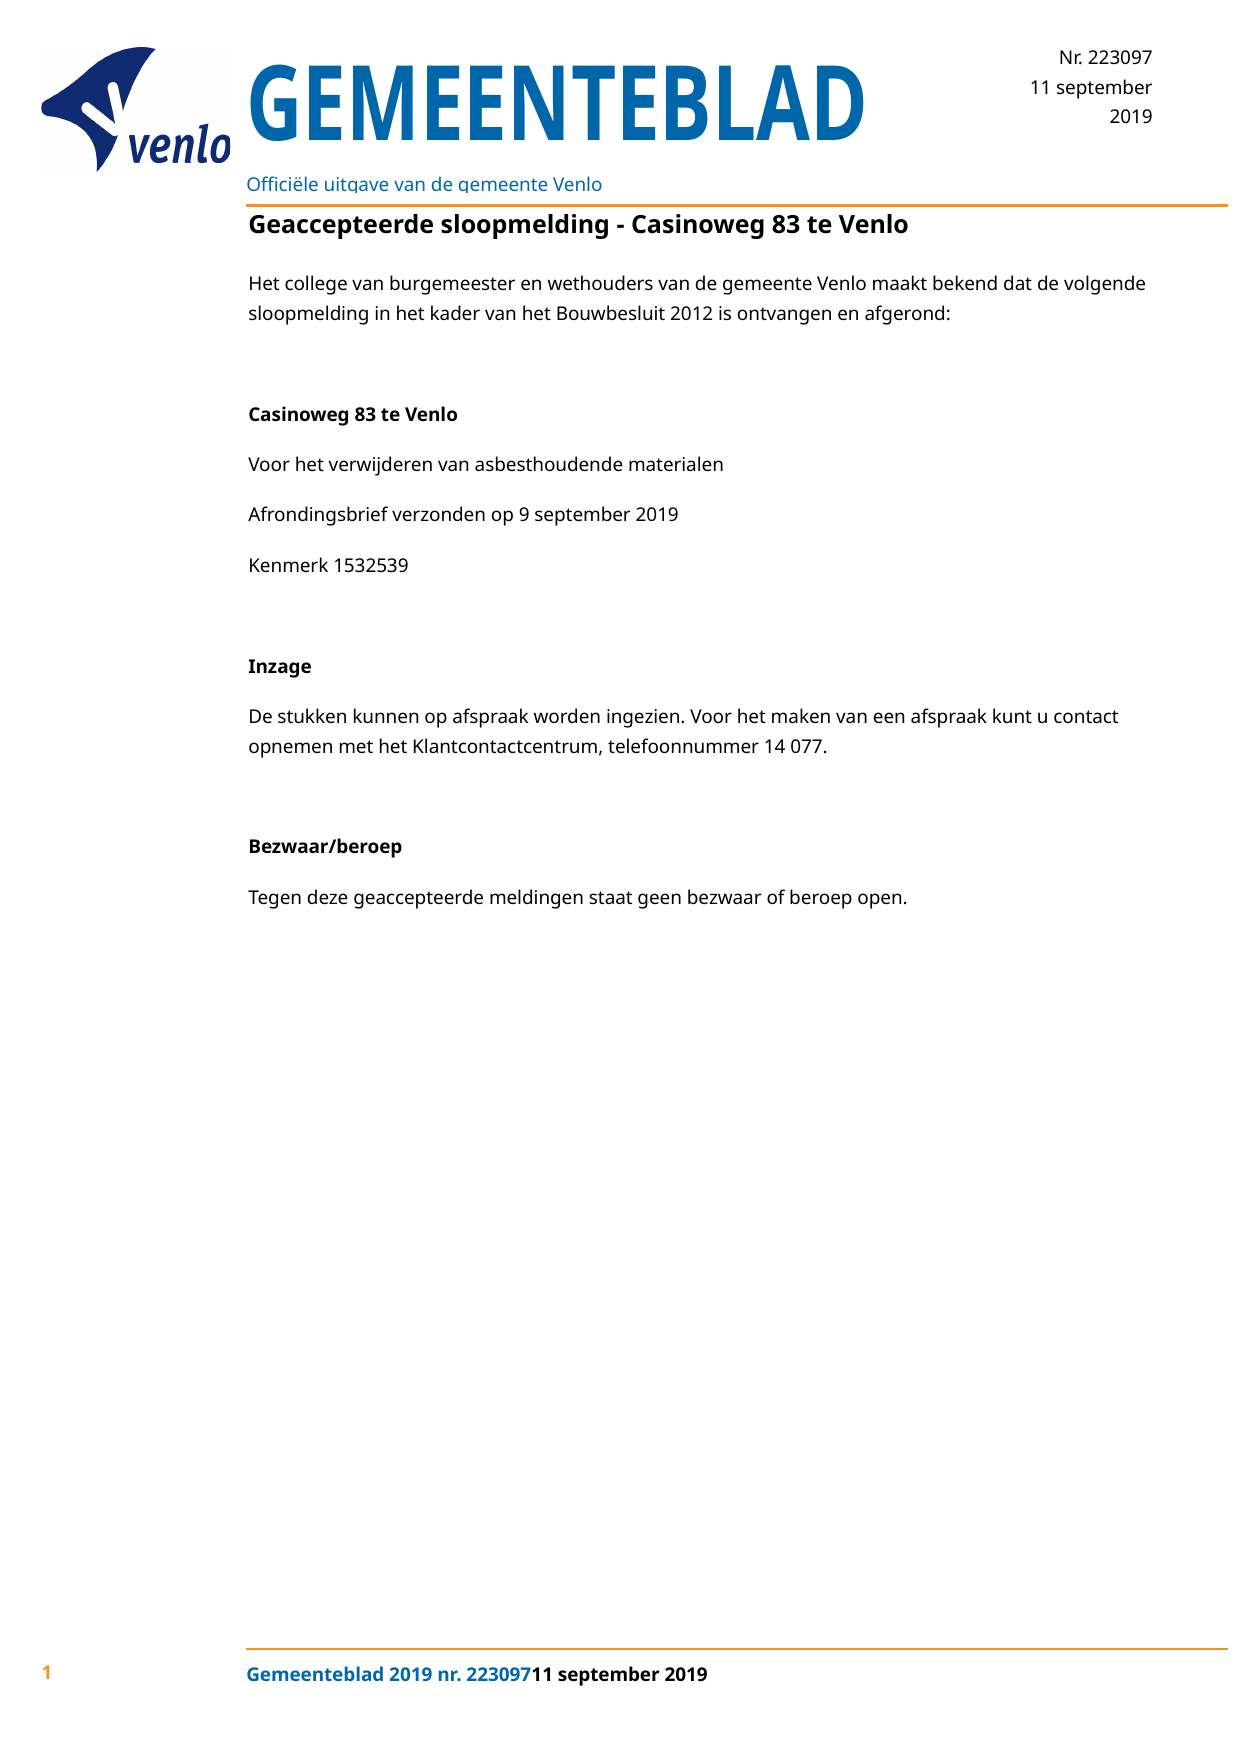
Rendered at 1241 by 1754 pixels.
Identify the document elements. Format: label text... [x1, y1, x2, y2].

text Geaccepteerde sloopmelding - Casinoweg 83 te Venlo [248, 207, 1152, 241]
text Bezwaar/beroep [248, 834, 1152, 859]
text Casinoweg 83 te Venlo [248, 401, 1152, 426]
text Voor het verwijderen van asbesthoudende materialen [248, 451, 1152, 477]
text Kenmerk 1532539 [248, 552, 1152, 578]
text De stukken kunnen op afspraak worden ingezien. Voor het maken van een afspraak kunt u contact opnemen met het Klantcontactcentrum, telefoonnummer 14 077. [248, 703, 1152, 758]
text Tegen deze geaccepteerde meldingen staat geen bezwaar of beroep open. [248, 884, 1152, 910]
text Het college van burgemeester en wethouders van de gemeente Venlo maakt bekend dat de volgende sloopmelding in het kader van het Bouwbesluit 2012 is ontvangen en afgerond: [248, 270, 1152, 326]
picture [41, 47, 231, 172]
text Afrondingsbrief verzonden op 9 september 2019 [248, 502, 1152, 527]
text Inzage [248, 653, 1152, 678]
